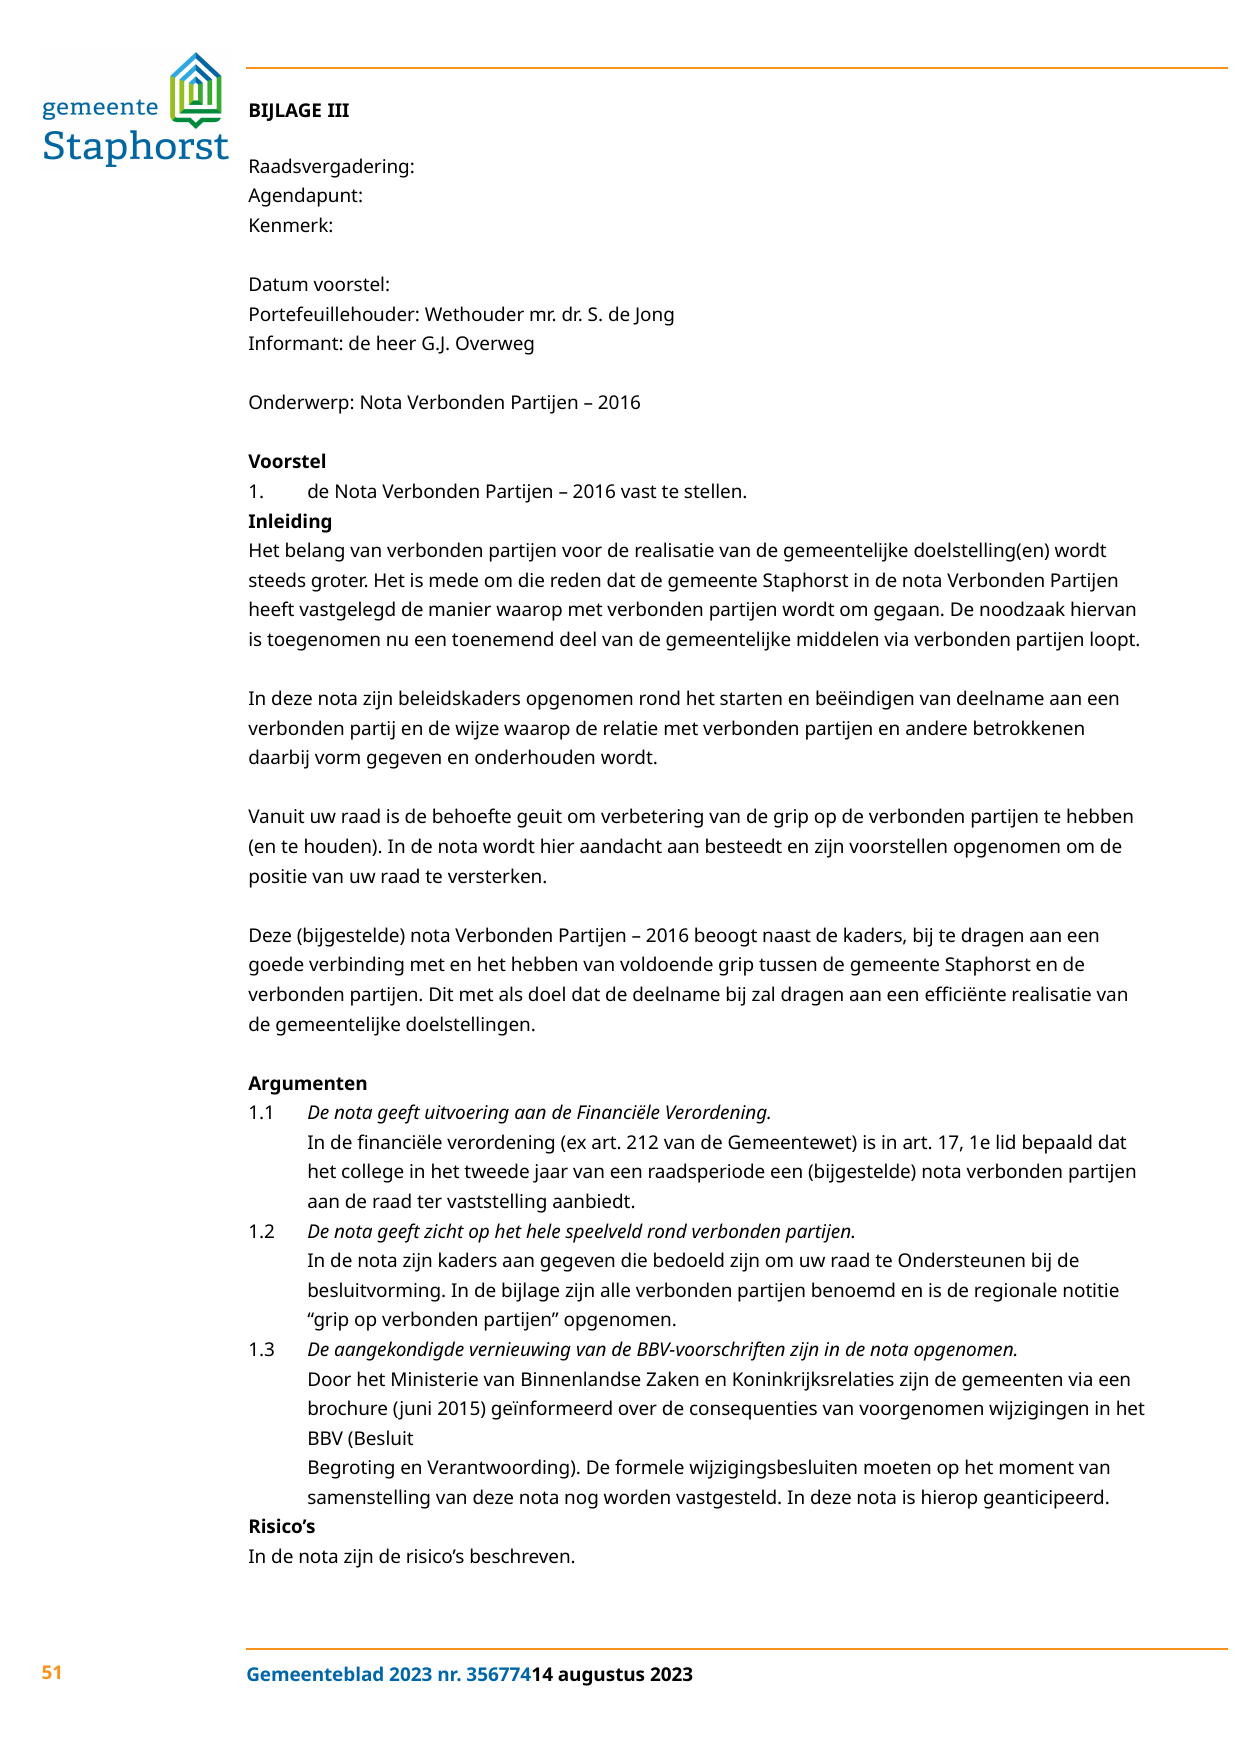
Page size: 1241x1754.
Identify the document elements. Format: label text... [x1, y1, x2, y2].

text Portefeuillehouder: Wethouder mr. dr. S. de Jong [248, 301, 1152, 327]
text Voorstel [248, 449, 1152, 474]
text Deze (bijgestelde) nota Verbonden Partijen – 2016 beoogt naast de kaders, bij te dragen aan een goede verbinding met en het hebben van voldoende grip tussen de gemeente Staphorst en de verbonden partijen. Dit met als doel dat de deelname bij zal dragen aan een efficiënte realisatie van de gemeentelijke doelstellingen. [248, 922, 1152, 1037]
text BIJLAGE III [248, 95, 1152, 123]
text Datum voorstel: [248, 271, 1152, 297]
text In de nota zijn de risico’s beschreven. [248, 1543, 1152, 1569]
text In deze nota zijn beleidskaders opgenomen rond het starten en beëindigen van deelname aan een verbonden partij en de wijze waarop de relatie met verbonden partijen en andere betrokkenen daarbij vorm gegeven en onderhouden wordt. [248, 685, 1152, 770]
picture [41, 47, 231, 172]
list De nota geeft zicht op het hele speelveld rond verbonden partijen. [248, 1218, 1152, 1244]
list de Nota Verbonden Partijen – 2016 vast te stellen. [248, 478, 1152, 504]
text Kenmerk: [248, 212, 1152, 238]
list In de financiële verordening (ex art. 212 van de Gemeentewet) is in art. 17, 1e lid bepaald dat het college in het tweede jaar van een raadsperiode een (bijgestelde) nota verbonden partijen aan de raad ter vaststelling aanbiedt. [248, 1129, 1152, 1214]
text Inleiding [248, 508, 1152, 534]
text Argumenten [248, 1070, 1152, 1096]
text Het belang van verbonden partijen voor de realisatie van de gemeentelijke doelstelling(en) wordt steeds groter. Het is mede om die reden dat de gemeente Staphorst in de nota Verbonden Partijen heeft vastgelegd de manier waarop met verbonden partijen wordt om gegaan. De noodzaak hiervan is toegenomen nu een toenemend deel van de gemeentelijke middelen via verbonden partijen loopt. [248, 537, 1152, 652]
text Risico’s [248, 1514, 1152, 1539]
text Vanuit uw raad is de behoefte geuit om verbetering van de grip op de verbonden partijen te hebben (en te houden). In de nota wordt hier aandacht aan besteedt en zijn voorstellen opgenomen om de positie van uw raad te versterken. [248, 804, 1152, 889]
list De aangekondigde vernieuwing van de BBV-voorschriften zijn in de nota opgenomen. [248, 1336, 1152, 1362]
list Door het Ministerie van Binnenlandse Zaken en Koninkrijksrelaties zijn de gemeenten via een brochure (juni 2015) geïnformeerd over de consequenties van voorgenomen wijzigingen in het BBV (Besluit [248, 1366, 1152, 1451]
list Begroting en Verantwoording). De formele wijzigingsbesluiten moeten op het moment van samenstelling van deze nota nog worden vastgesteld. In deze nota is hierop geanticipeerd. [248, 1454, 1152, 1510]
text Raadsvergadering: [248, 153, 1152, 179]
text Onderwerp: Nota Verbonden Partijen – 2016 [248, 389, 1152, 415]
list In de nota zijn kaders aan gegeven die bedoeld zijn om uw raad te Ondersteunen bij de besluitvorming. In de bijlage zijn alle verbonden partijen benoemd en is de regionale notitie “grip op verbonden partijen” opgenomen. [248, 1247, 1152, 1332]
text Agendapunt: [248, 182, 1152, 208]
text Informant: de heer G.J. Overweg [248, 330, 1152, 356]
list De nota geeft uitvoering aan de Financiële Verordening. [248, 1099, 1152, 1125]
